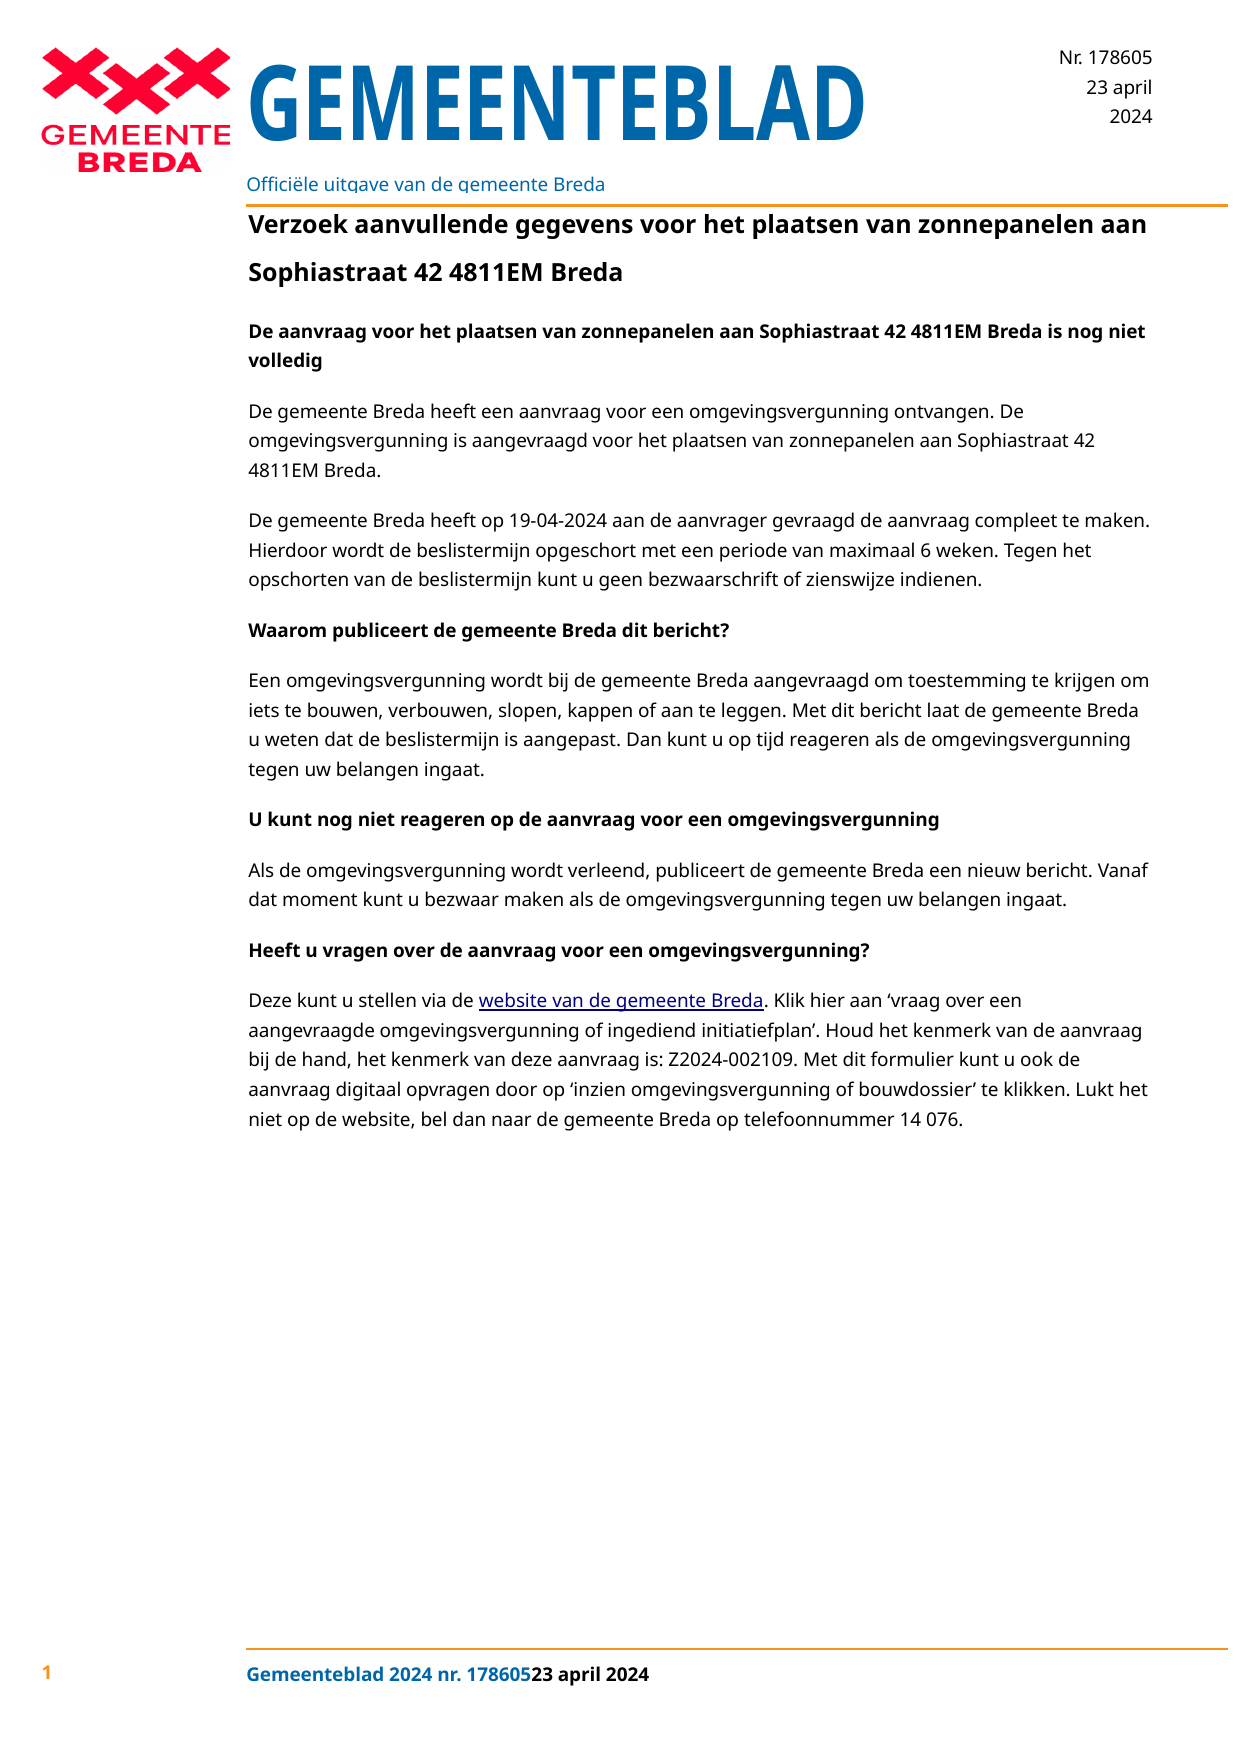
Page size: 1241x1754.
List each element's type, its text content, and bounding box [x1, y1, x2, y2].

text U kunt nog niet reageren op de aanvraag voor een omgevingsvergunning [248, 807, 1152, 832]
text Heeft u vragen over de aanvraag voor een omgevingsvergunning? [248, 937, 1152, 963]
text Als de omgevingsvergunning wordt verleend, publiceert de gemeente Breda een nieuw bericht. Vanaf dat moment kunt u bezwaar maken als de omgevingsvergunning tegen uw belangen ingaat. [248, 857, 1152, 912]
text Deze kunt u stellen via de website van de gemeente Breda. Klik hier aan ‘vraag over een aangevraagde omgevingsvergunning of ingediend initiatiefplan’. Houd het kenmerk van de aanvraag bij de hand, het kenmerk van deze aanvraag is: Z2024-002109. Met dit formulier kunt u ook de aanvraag digitaal opvragen door op ‘inzien omgevingsvergunning of bouwdossier’ te klikken. Lukt het niet op de website, bel dan naar de gemeente Breda op telefoonnummer 14 076. [248, 987, 1152, 1132]
text De gemeente Breda heeft op 19-04-2024 aan de aanvrager gevraagd de aanvraag compleet te maken. Hierdoor wordt de beslistermijn opgeschort met een periode van maximaal 6 weken. Tegen het opschorten van de beslistermijn kunt u geen bezwaarschrift of zienswijze indienen. [248, 507, 1152, 592]
text De gemeente Breda heeft een aanvraag voor een omgevingsvergunning ontvangen. De omgevingsvergunning is aangevraagd voor het plaatsen van zonnepanelen aan Sophiastraat 42 4811EM Breda. [248, 398, 1152, 483]
text Waarom publiceert de gemeente Breda dit bericht? [248, 617, 1152, 643]
picture [41, 47, 231, 172]
text Een omgevingsvergunning wordt bij de gemeente Breda aangevraagd om toestemming te krijgen om iets te bouwen, verbouwen, slopen, kappen of aan te leggen. Met dit bericht laat de gemeente Breda u weten dat de beslistermijn is aangepast. Dan kunt u op tijd reageren als de omgevingsvergunning tegen uw belangen ingaat. [248, 667, 1152, 782]
text Verzoek aanvullende gegevens voor het plaatsen van zonnepanelen aan Sophiastraat 42 4811EM Breda [248, 207, 1152, 288]
text De aanvraag voor het plaatsen van zonnepanelen aan Sophiastraat 42 4811EM Breda is nog niet volledig [248, 318, 1152, 373]
